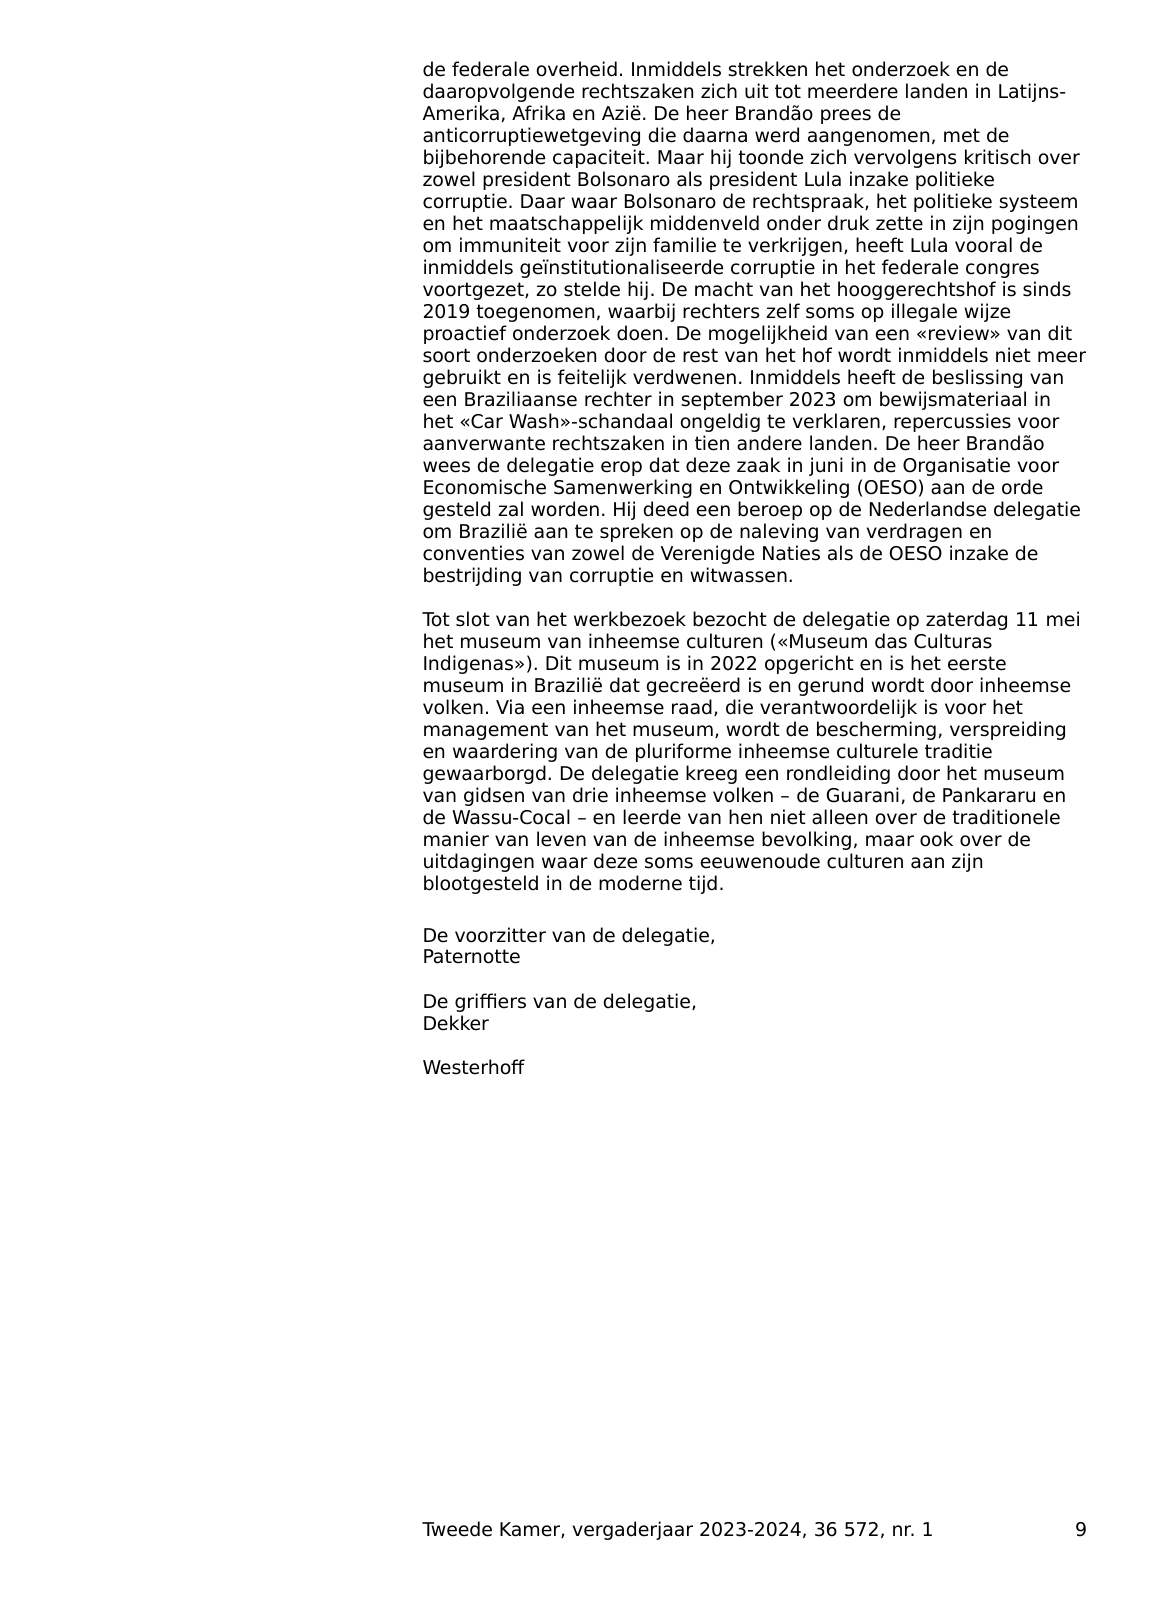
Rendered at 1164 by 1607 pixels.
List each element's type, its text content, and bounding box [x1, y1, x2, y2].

text Tot slot van het werkbezoek bezocht de delegatie op zaterdag 11 mei het museum van inheemse culturen («Museum das Culturas Indigenas»). Dit museum is in 2022 opgericht en is het eerste museum in Brazilië dat gecreëerd is en gerund wordt door inheemse volken. Via een inheemse raad, die verantwoordelijk is voor het management van het museum, wordt de bescherming, verspreiding en waardering van de pluriforme inheemse culturele traditie gewaarborgd. De delegatie kreeg een rondleiding door het museum van gidsen van drie inheemse volken – de Guarani, de Pankararu en de Wassu-Cocal – en leerde van hen niet alleen over de traditionele manier van leven van de inheemse bevolking, maar ook over de uitdagingen waar deze soms eeuwenoude culturen aan zijn blootgesteld in de moderne tijd. [422, 609, 1087, 894]
text De griffiers van de delegatie, Dekker Westerhoff [422, 991, 1087, 1078]
text de federale overheid. Inmiddels strekken het onderzoek en de daaropvolgende rechtszaken zich uit tot meerdere landen in Latijns-Amerika, Afrika en Azië. De heer Brandão prees de anticorruptiewetgeving die daarna werd aangenomen, met de bijbehorende capaciteit. Maar hij toonde zich vervolgens kritisch over zowel president Bolsonaro als president Lula inzake politieke corruptie. Daar waar Bolsonaro de rechtspraak, het politieke systeem en het maatschappelijk middenveld onder druk zette in zijn pogingen om immuniteit voor zijn familie te verkrijgen, heeft Lula vooral de inmiddels geïnstitutionaliseerde corruptie in het federale congres voortgezet, zo stelde hij. De macht van het hooggerechtshof is sinds 2019 toegenomen, waarbij rechters zelf soms op illegale wijze proactief onderzoek doen. De mogelijkheid van een «review» van dit soort onderzoeken door de rest van het hof wordt inmiddels niet meer gebruikt en is feitelijk verdwenen. Inmiddels heeft de beslissing van een Braziliaanse rechter in september 2023 om bewijsmateriaal in het «Car Wash»-schandaal ongeldig te verklaren, repercussies voor aanverwante rechtszaken in tien andere landen. De heer Brandão wees de delegatie erop dat deze zaak in juni in de Organisatie voor Economische Samenwerking en Ontwikkeling (OESO) aan de orde gesteld zal worden. Hij deed een beroep op de Nederlandse delegatie om Brazilië aan te spreken op de naleving van verdragen en conventies van zowel de Verenigde Naties als de OESO inzake de bestrijding van corruptie en witwassen. [422, 59, 1087, 587]
text De voorzitter van de delegatie, Paternotte [422, 924, 1087, 968]
